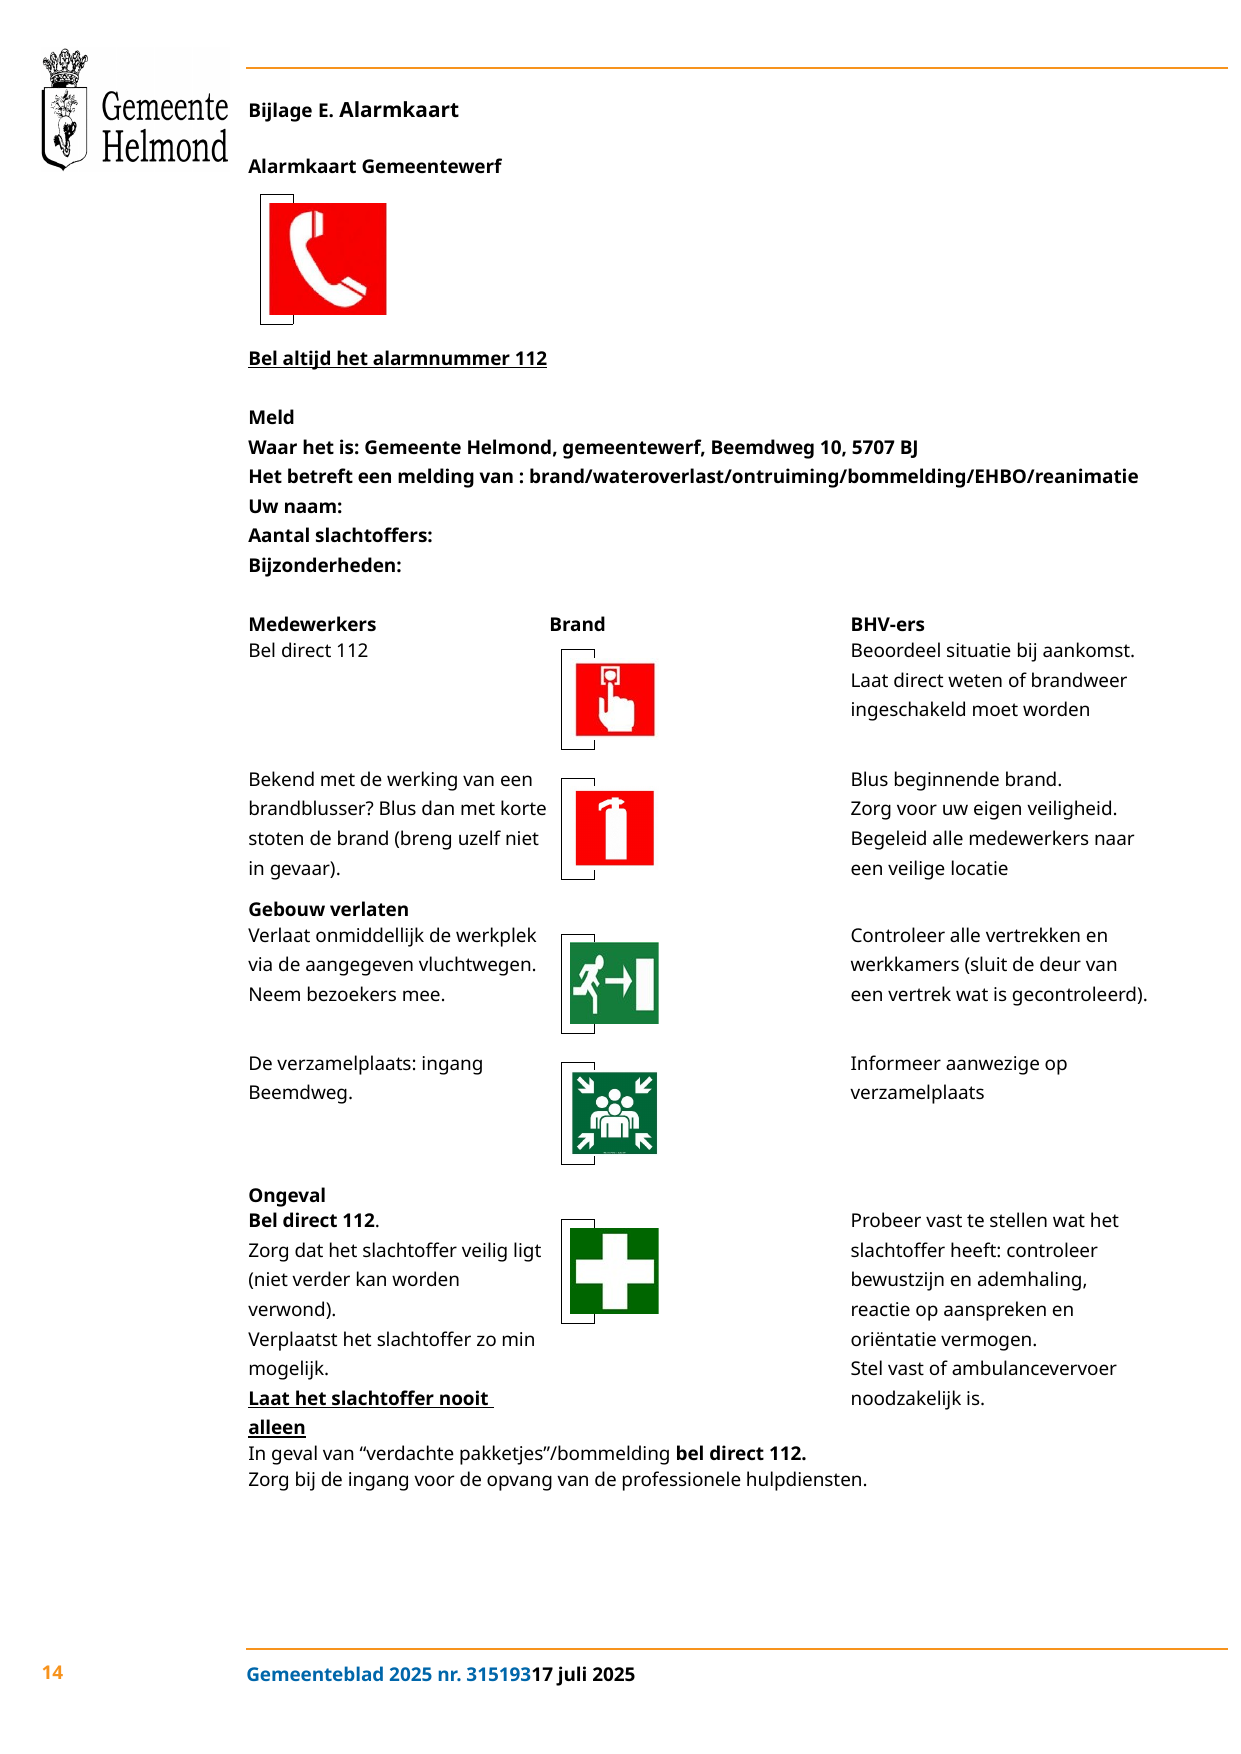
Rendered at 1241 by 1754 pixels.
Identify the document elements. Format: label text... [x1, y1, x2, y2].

table_cell [549, 766, 850, 869]
table_cell Controleer alle vertrekken en werkkamers (sluit de deur van een vertrek wat is gecontroleerd). [850, 922, 1152, 1050]
table_cell Probeer vast te stellen wat het slachtoffer heeft: controleer bewustzijn en ademhaling, reactie op aanspreken en oriëntatie vermogen. Stel vast of ambulancevervoer noodzakelijk is. [850, 1208, 1152, 1440]
table_header Medewerkers [248, 612, 549, 637]
picture [570, 942, 659, 1024]
table_cell [549, 740, 850, 766]
text Alarmkaart Gemeentewerf [248, 153, 1152, 179]
table_cell Beoordeel situatie bij aankomst. Laat direct weten of brandweer ingeschakeld moet worden [850, 637, 1152, 766]
text Waar het is: Gemeente Helmond, gemeentewerf, Beemdweg 10, 5707 BJ [248, 434, 1152, 460]
table_cell [549, 1024, 850, 1050]
text Uw naam: [248, 493, 1152, 519]
table_cell [562, 779, 594, 869]
table_cell [562, 740, 594, 749]
table_cell Zorg bij de ingang voor de opvang van de professionele hulpdiensten. [248, 1466, 1152, 1492]
table_cell [549, 870, 850, 896]
text Aantal slachtoffers: [248, 523, 1152, 548]
text Het betreft een melding van : brand/wateroverlast/ontruiming/bommelding/EHBO/reanimatie [248, 463, 1152, 489]
table_cell [549, 637, 850, 739]
table_cell [562, 1024, 594, 1033]
table_cell [562, 870, 594, 879]
table_cell [549, 1050, 850, 1182]
picture [268, 203, 387, 315]
table_cell In geval van “verdachte pakketjes”/bommelding bel direct 112. [248, 1440, 1152, 1466]
table_header Brand [549, 612, 850, 637]
table_cell Ongeval [248, 1182, 1152, 1207]
table_cell Bel direct 112 [248, 637, 549, 766]
table_header BHV-ers [850, 612, 1152, 637]
table_cell Verlaat onmiddellijk de werkplek via de aangegeven vluchtwegen. Neem bezoekers mee. [248, 922, 549, 1050]
text Bel altijd het alarmnummer 112 [248, 345, 1152, 371]
table_cell Blus beginnende brand. Zorg voor uw eigen veiligheid. Begeleid alle medewerkers naar een veilige locatie [850, 766, 1152, 896]
text Meld [248, 404, 1152, 430]
text Bijzonderheden: [248, 552, 1152, 578]
picture [570, 1070, 659, 1156]
table_cell Bel direct 112. Zorg dat het slachtoffer veilig ligt (niet verder kan worden verwond). Verplaatst het slachtoffer zo min mogelijk. Laat het slachtoffer nooit alleen [248, 1208, 549, 1440]
text Bijlage E. Alarmkaart [248, 95, 1152, 123]
picture [41, 47, 231, 172]
table_cell [549, 922, 850, 1023]
table_cell [549, 1208, 850, 1440]
picture [570, 786, 659, 870]
table_cell Gebouw verlaten [248, 896, 1152, 922]
table_cell [562, 935, 594, 1023]
table_cell Bekend met de werking van een brandblusser? Blus dan met korte stoten de brand (breng uzelf niet in gevaar). [248, 766, 549, 896]
table_cell [562, 650, 594, 739]
table_cell De verzamelplaats: ingang Beemdweg. [248, 1050, 549, 1182]
table_cell Informeer aanwezige op verzamelplaats [850, 1050, 1152, 1182]
picture [570, 658, 659, 740]
picture [570, 1228, 659, 1314]
